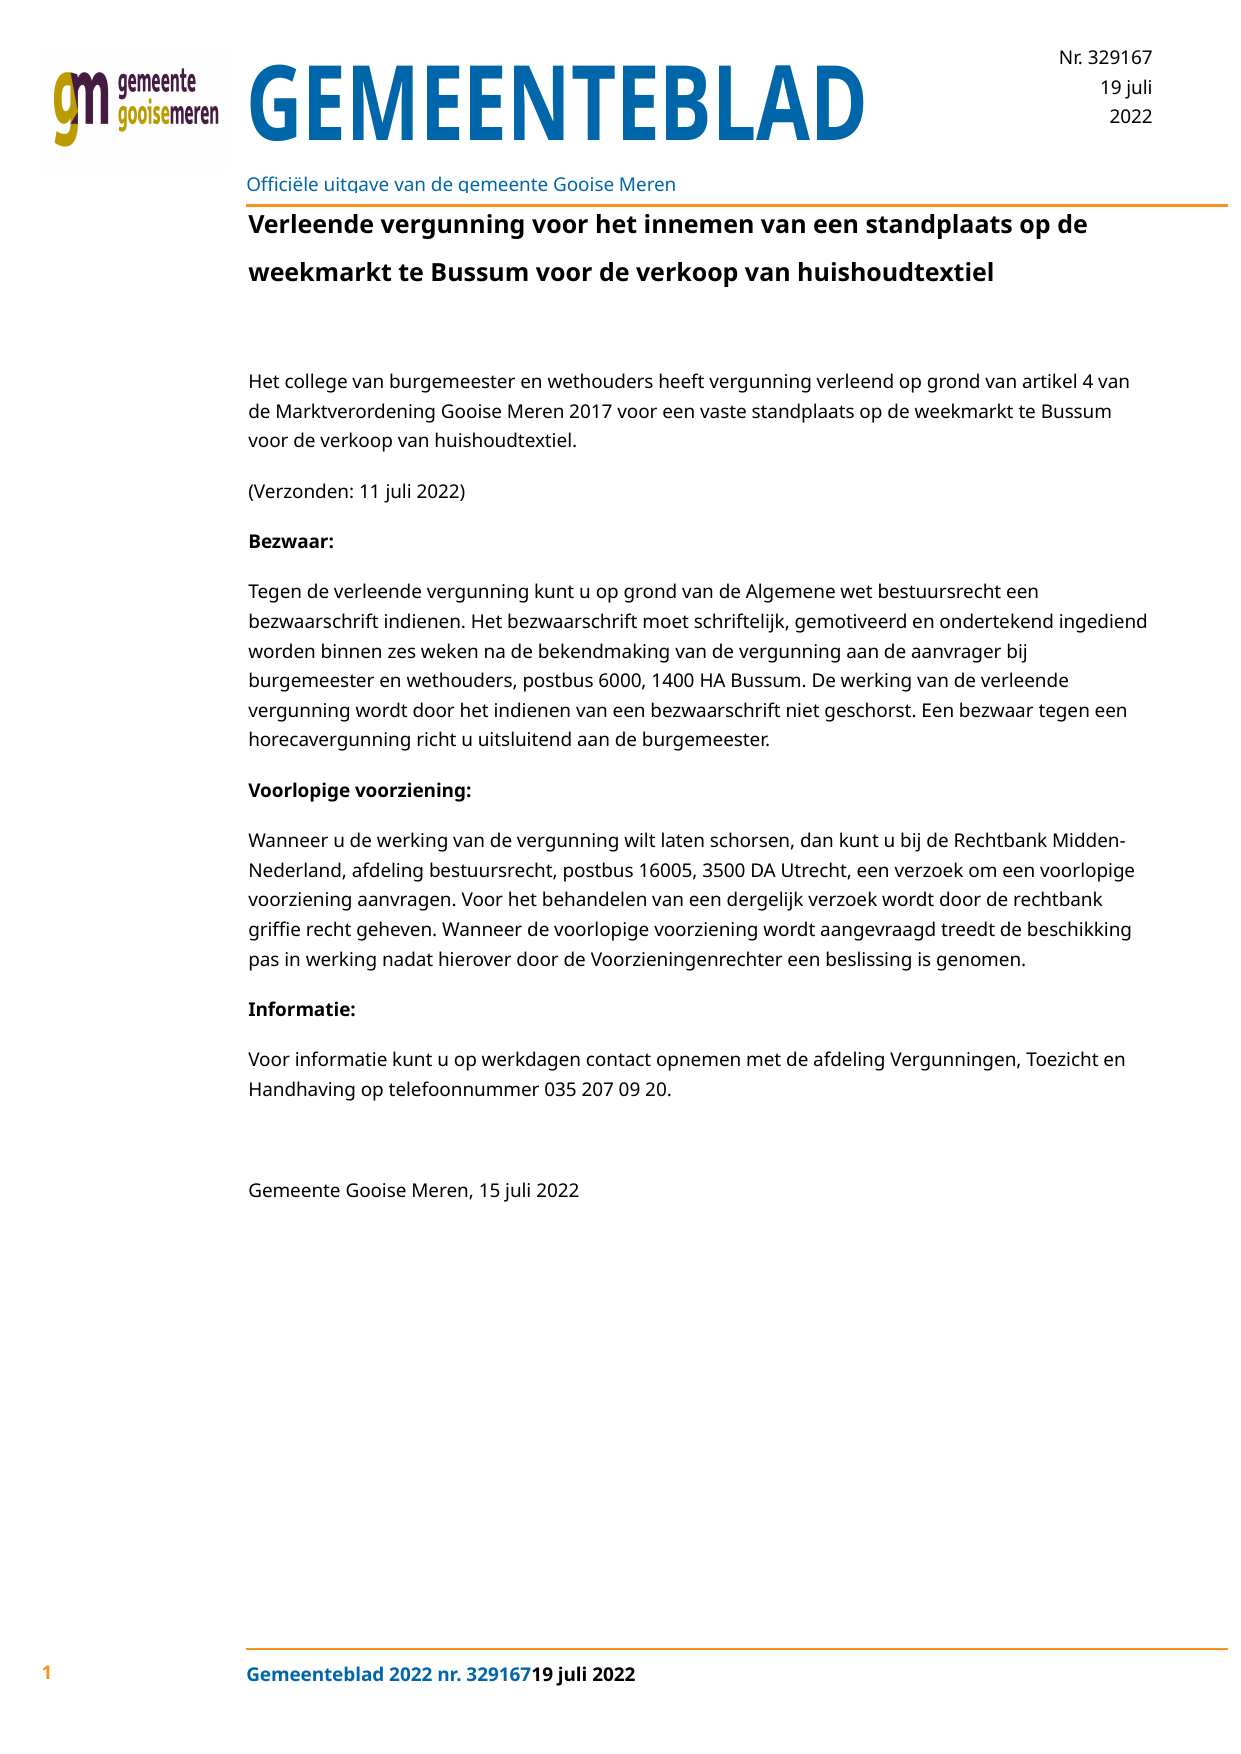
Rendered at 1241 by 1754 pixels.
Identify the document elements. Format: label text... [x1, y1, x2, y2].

text Verleende vergunning voor het innemen van een standplaats op de weekmarkt te Bussum voor de verkoop van huishoudtextiel [248, 207, 1152, 288]
text Bezwaar: [248, 528, 1152, 554]
text (Verzonden: 11 juli 2022) [248, 478, 1152, 504]
text Voor informatie kunt u op werkdagen contact opnemen met de afdeling Vergunningen, Toezicht en Handhaving op telefoonnummer 035 207 09 20. [248, 1047, 1152, 1102]
text Het college van burgemeester en wethouders heeft vergunning verleend op grond van artikel 4 van de Marktverordening Gooise Meren 2017 voor een vaste standplaats op de weekmarkt te Bussum voor de verkoop van huishoudtextiel. [248, 368, 1152, 453]
text Tegen de verleende vergunning kunt u op grond van de Algemene wet bestuursrecht een bezwaarschrift indienen. Het bezwaarschrift moet schriftelijk, gemotiveerd en ondertekend ingediend worden binnen zes weken na de bekendmaking van de vergunning aan de aanvrager bij burgemeester en wethouders, postbus 6000, 1400 HA Bussum. De werking van de verleende vergunning wordt door het indienen van een bezwaarschrift niet geschorst. Een bezwaar tegen een horecavergunning richt u uitsluitend aan de burgemeester. [248, 579, 1152, 752]
picture [41, 47, 231, 172]
text Wanneer u de werking van de vergunning wilt laten schorsen, dan kunt u bij de Rechtbank Midden-Nederland, afdeling bestuursrecht, postbus 16005, 3500 DA Utrecht, een verzoek om een voorlopige voorziening aanvragen. Voor het behandelen van een dergelijk verzoek wordt door de rechtbank griffie recht geheven. Wanneer de voorlopige voorziening wordt aangevraagd treedt de beschikking pas in werking nadat hierover door de Voorzieningenrechter een beslissing is genomen. [248, 827, 1152, 972]
text Informatie: [248, 996, 1152, 1022]
text Gemeente Gooise Meren, 15 juli 2022 [248, 1177, 1152, 1203]
text Voorlopige voorziening: [248, 777, 1152, 803]
